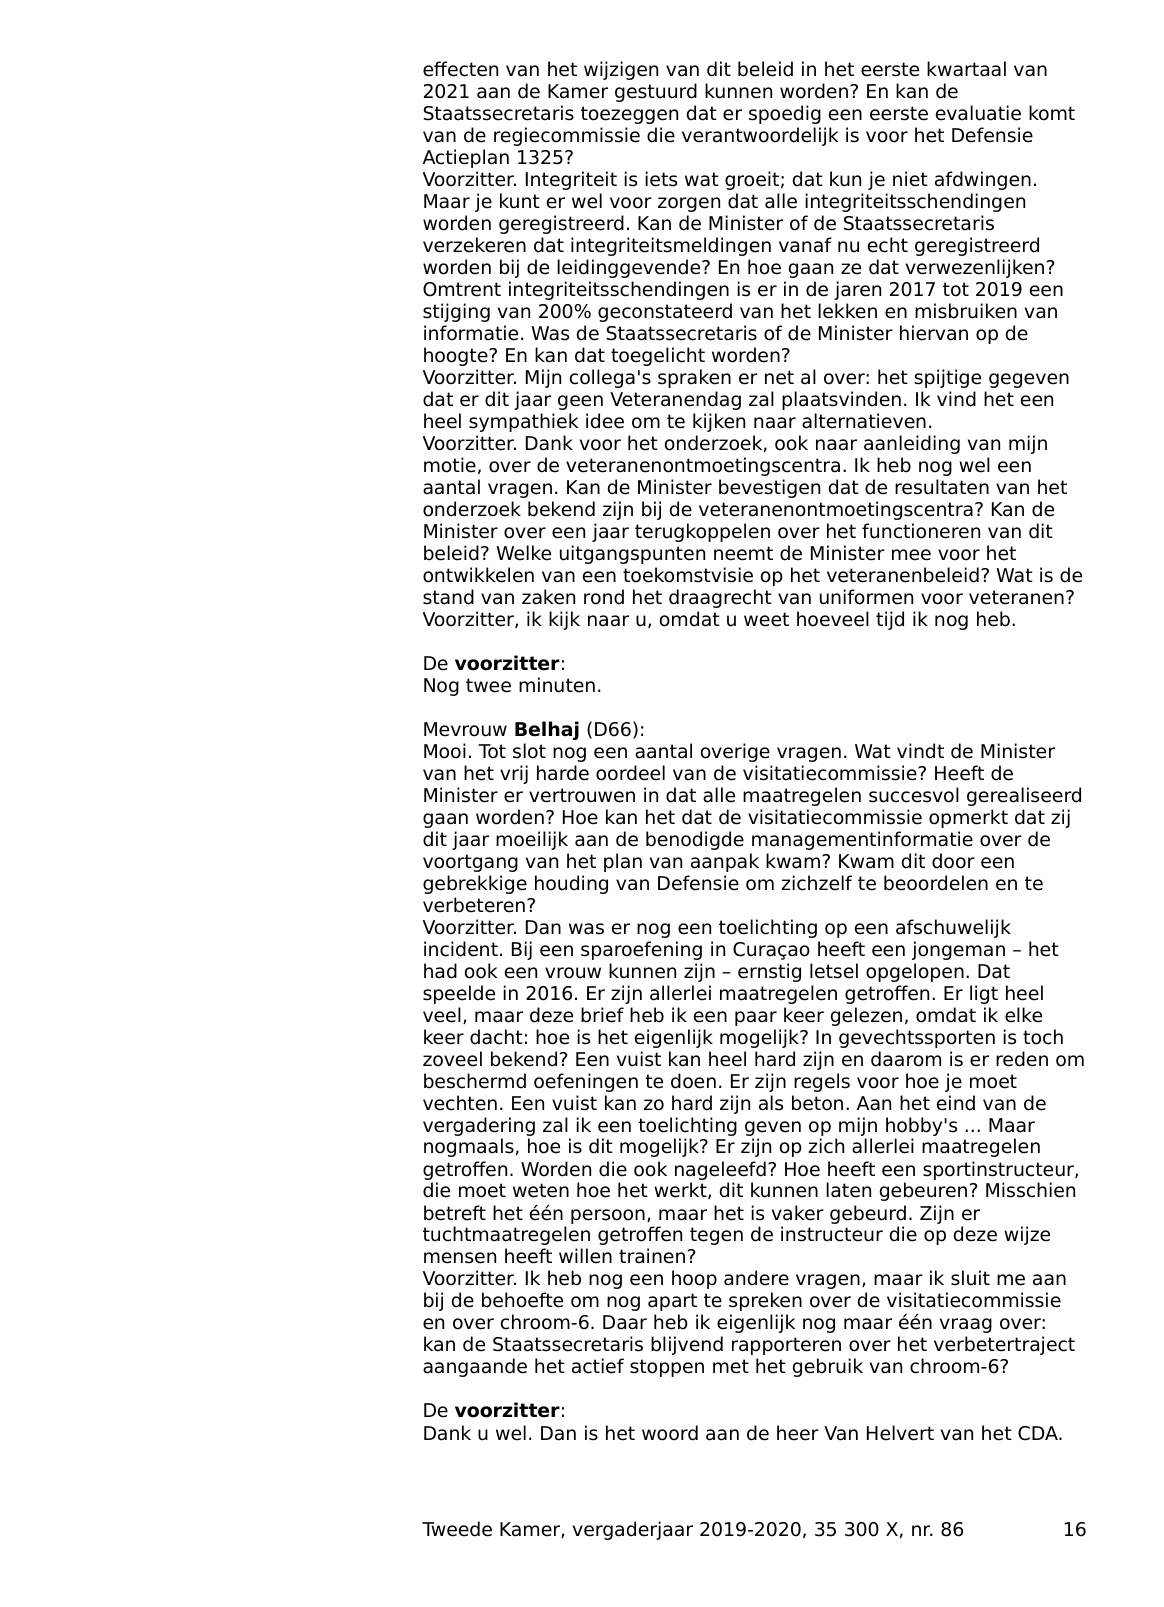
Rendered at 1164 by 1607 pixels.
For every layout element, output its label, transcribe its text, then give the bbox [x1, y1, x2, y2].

text Voorzitter. Integriteit is iets wat groeit; dat kun je niet afdwingen. Maar je kunt er wel voor zorgen dat alle integriteitsschendingen worden geregistreerd. Kan de Minister of de Staatssecretaris verzekeren dat integriteitsmeldingen vanaf nu echt geregistreerd worden bij de leidinggevende? En hoe gaan ze dat verwezenlijken? Omtrent integriteitsschendingen is er in de jaren 2017 tot 2019 een stijging van 200% geconstateerd van het lekken en misbruiken van informatie. Was de Staatssecretaris of de Minister hiervan op de hoogte? En kan dat toegelicht worden? [422, 169, 1087, 367]
text Mooi. Tot slot nog een aantal overige vragen. Wat vindt de Minister van het vrij harde oordeel van de visitatiecommissie? Heeft de Minister er vertrouwen in dat alle maatregelen succesvol gerealiseerd gaan worden? Hoe kan het dat de visitatiecommissie opmerkt dat zij dit jaar moeilijk aan de benodigde managementinformatie over de voortgang van het plan van aanpak kwam? Kwam dit door een gebrekkige houding van Defensie om zichzelf te beoordelen en te verbeteren? [422, 741, 1087, 917]
text Voorzitter. Mijn collega's spraken er net al over: het spijtige gegeven dat er dit jaar geen Veteranendag zal plaatsvinden. Ik vind het een heel sympathiek idee om te kijken naar alternatieven. [422, 367, 1087, 433]
text Voorzitter, ik kijk naar u, omdat u weet hoeveel tijd ik nog heb. [422, 608, 1087, 631]
text effecten van het wijzigen van dit beleid in het eerste kwartaal van 2021 aan de Kamer gestuurd kunnen worden? En kan de Staatssecretaris toezeggen dat er spoedig een eerste evaluatie komt van de regiecommissie die verantwoordelijk is voor het Defensie Actieplan 1325? [422, 59, 1087, 169]
text Voorzitter. Dank voor het onderzoek, ook naar aanleiding van mijn motie, over de veteranenontmoetingscentra. Ik heb nog wel een aantal vragen. Kan de Minister bevestigen dat de resultaten van het onderzoek bekend zijn bij de veteranenontmoetingscentra? Kan de Minister over een jaar terugkoppelen over het functioneren van dit beleid? Welke uitgangspunten neemt de Minister mee voor het ontwikkelen van een toekomstvisie op het veteranenbeleid? Wat is de stand van zaken rond het draagrecht van uniformen voor veteranen? [422, 433, 1087, 608]
text De voorzitter: [422, 1400, 1087, 1422]
text Nog twee minuten. [422, 675, 1087, 697]
text Dank u wel. Dan is het woord aan de heer Van Helvert van het CDA. [422, 1422, 1087, 1444]
text Voorzitter. Dan was er nog een toelichting op een afschuwelijk incident. Bij een sparoefening in Curaçao heeft een jongeman – het had ook een vrouw kunnen zijn – ernstig letsel opgelopen. Dat speelde in 2016. Er zijn allerlei maatregelen getroffen. Er ligt heel veel, maar deze brief heb ik een paar keer gelezen, omdat ik elke keer dacht: hoe is het eigenlijk mogelijk? In gevechtssporten is toch zoveel bekend? Een vuist kan heel hard zijn en daarom is er reden om beschermd oefeningen te doen. Er zijn regels voor hoe je moet vechten. Een vuist kan zo hard zijn als beton. Aan het eind van de vergadering zal ik een toelichting geven op mijn hobby's ... Maar nogmaals, hoe is dit mogelijk? Er zijn op zich allerlei maatregelen getroffen. Worden die ook nageleefd? Hoe heeft een sportinstructeur, die moet weten hoe het werkt, dit kunnen laten gebeuren? Misschien betreft het één persoon, maar het is vaker gebeurd. Zijn er tuchtmaatregelen getroffen tegen de instructeur die op deze wijze mensen heeft willen trainen? [422, 917, 1087, 1268]
text Voorzitter. Ik heb nog een hoop andere vragen, maar ik sluit me aan bij de behoefte om nog apart te spreken over de visitatiecommissie en over chroom-6. Daar heb ik eigenlijk nog maar één vraag over: kan de Staatssecretaris blijvend rapporteren over het verbetertraject aangaande het actief stoppen met het gebruik van chroom-6? [422, 1268, 1087, 1378]
text Mevrouw Belhaj (D66): [422, 719, 1087, 741]
text De voorzitter: [422, 653, 1087, 675]
